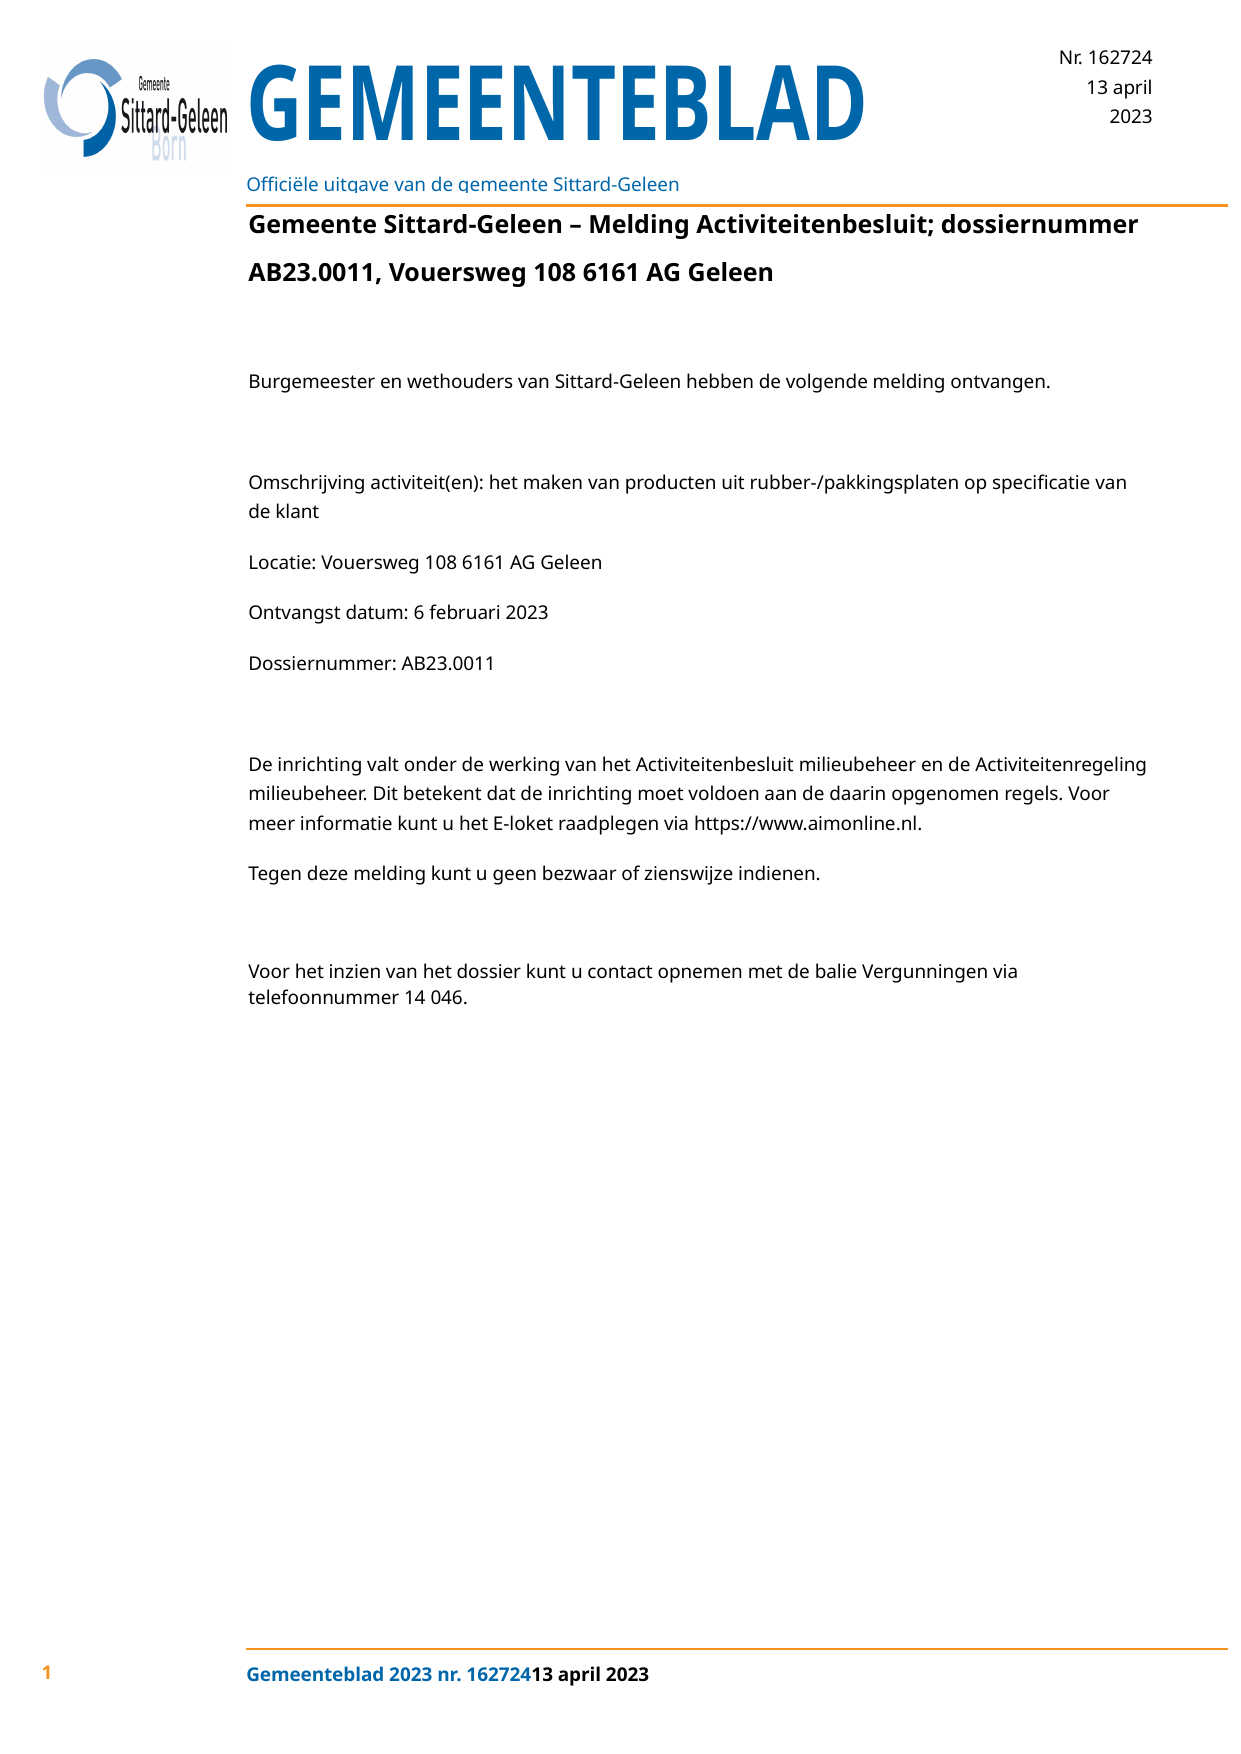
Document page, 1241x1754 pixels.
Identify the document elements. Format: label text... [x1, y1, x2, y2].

text Burgemeester en wethouders van Sittard-Geleen hebben de volgende melding ontvangen. [248, 368, 1152, 394]
text Locatie: Vouersweg 108 6161 AG Geleen [248, 549, 1152, 575]
text Dossiernummer: AB23.0011 [248, 650, 1152, 676]
text De inrichting valt onder de werking van het Activiteitenbesluit milieubeheer en de Activiteitenregeling milieubeheer. Dit betekent dat de inrichting moet voldoen aan de daarin opgenomen regels. Voor meer informatie kunt u het E-loket raadplegen via https://www.aimonline.nl. [248, 751, 1152, 836]
text Voor het inzien van het dossier kunt u contact opnemen met de balie Vergunningen via telefoonnummer 14 046. [248, 959, 1152, 1010]
text Omschrijving activiteit(en): het maken van producten uit rubber-/pakkingsplaten op specificatie van de klant [248, 469, 1152, 524]
picture [41, 47, 231, 172]
text Gemeente Sittard-Geleen – Melding Activiteitenbesluit; dossiernummer AB23.0011, Vouersweg 108 6161 AG Geleen [248, 207, 1152, 288]
text Tegen deze melding kunt u geen bezwaar of zienswijze indienen. [248, 860, 1152, 886]
text Ontvangst datum: 6 februari 2023 [248, 599, 1152, 625]
